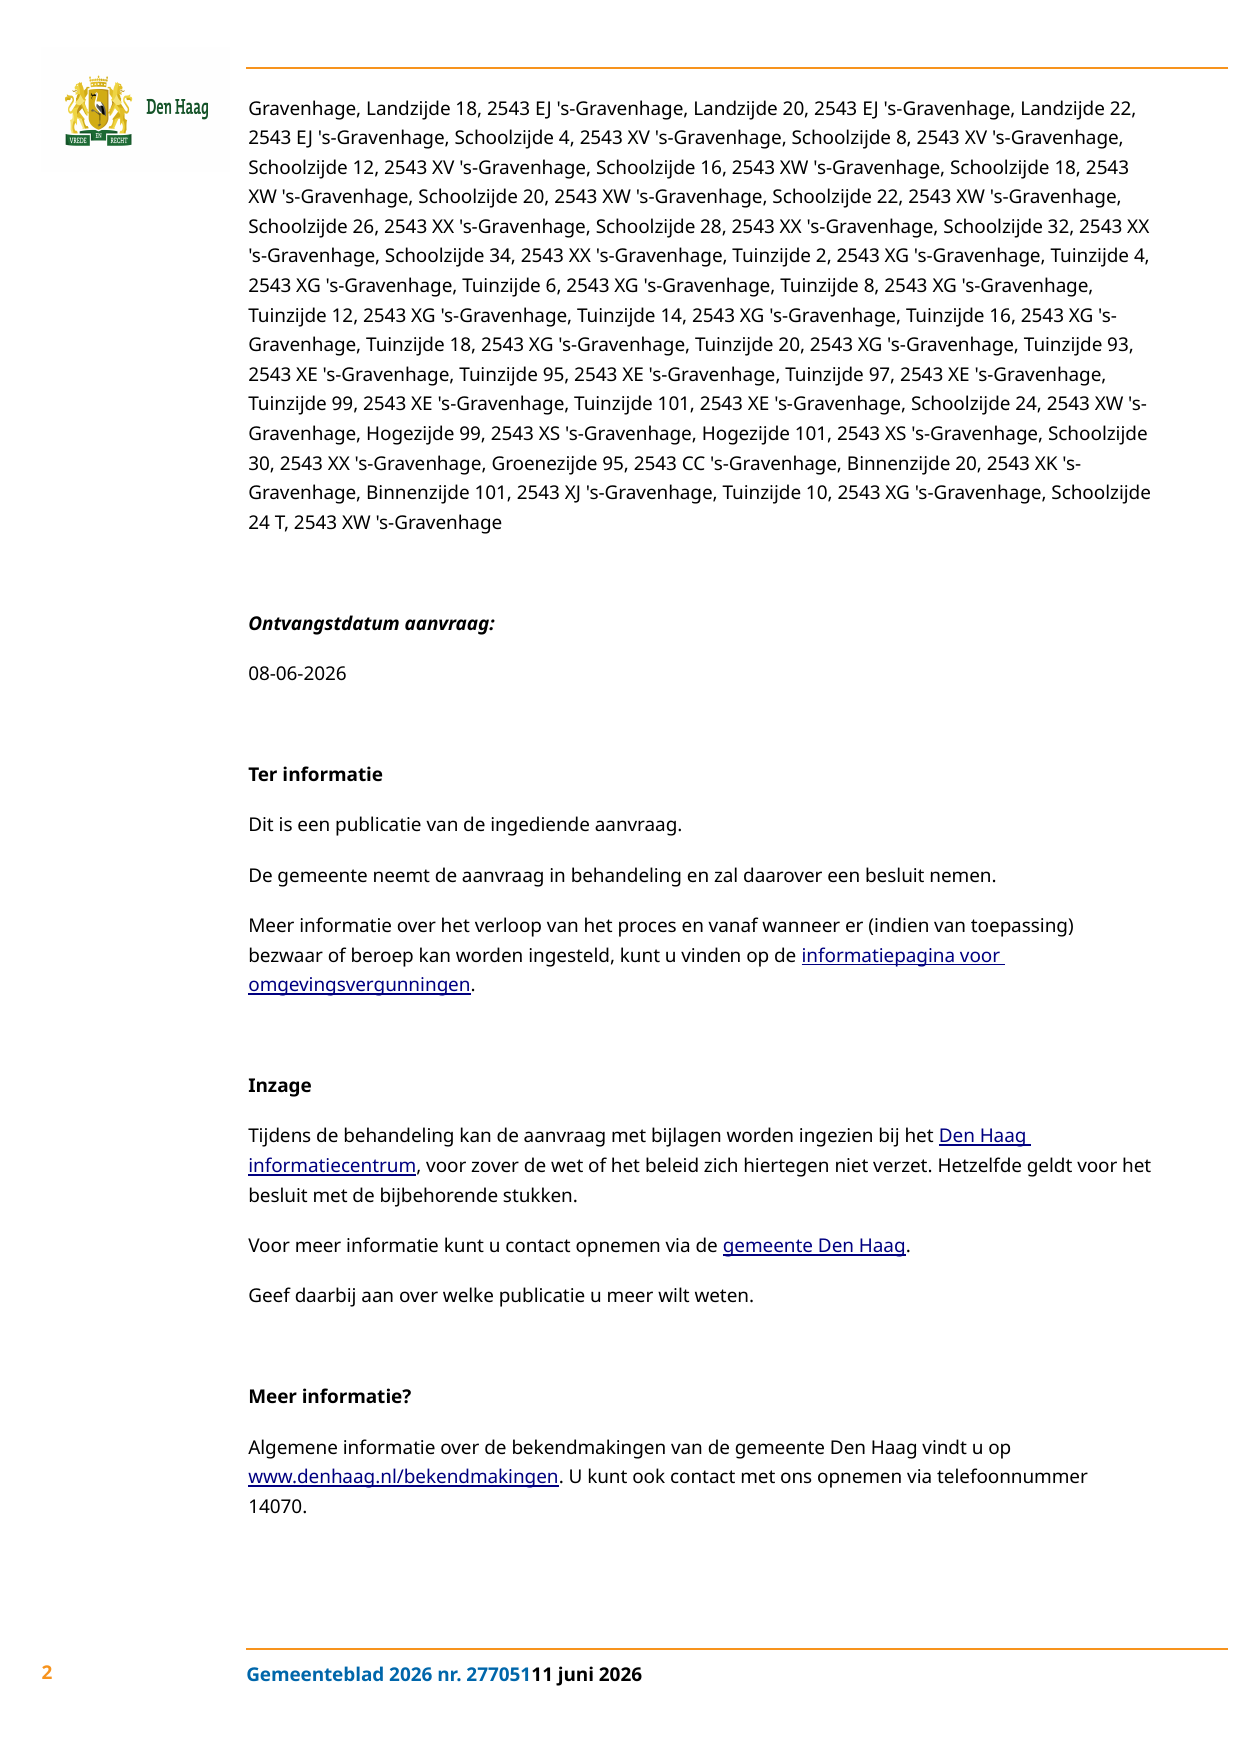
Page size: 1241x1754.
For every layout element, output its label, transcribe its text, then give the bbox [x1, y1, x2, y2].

text Ontvangstdatum aanvraag: [248, 610, 1152, 636]
text Voor meer informatie kunt u contact opnemen via de gemeente Den Haag. [248, 1232, 1152, 1258]
text Dit is een publicatie van de ingediende aanvraag. [248, 811, 1152, 837]
text Meer informatie over het verloop van het proces en vanaf wanneer er (indien van toepassing) bezwaar of beroep kan worden ingesteld, kunt u vinden op de informatiepagina voor omgevingsvergunningen. [248, 912, 1152, 997]
text De gemeente neemt de aanvraag in behandeling en zal daarover een besluit nemen. [248, 862, 1152, 888]
text Geef daarbij aan over welke publicatie u meer wilt weten. [248, 1283, 1152, 1308]
text Gravenhage, Landzijde 18, 2543 EJ 's-Gravenhage, Landzijde 20, 2543 EJ 's-Gravenhage, Landzijde 22, 2543 EJ 's-Gravenhage, Schoolzijde 4, 2543 XV 's-Gravenhage, Schoolzijde 8, 2543 XV 's-Gravenhage, Schoolzijde 12, 2543 XV 's-Gravenhage, Schoolzijde 16, 2543 XW 's-Gravenhage, Schoolzijde 18, 2543 XW 's-Gravenhage, Schoolzijde 20, 2543 XW 's-Gravenhage, Schoolzijde 22, 2543 XW 's-Gravenhage, Schoolzijde 26, 2543 XX 's-Gravenhage, Schoolzijde 28, 2543 XX 's-Gravenhage, Schoolzijde 32, 2543 XX 's-Gravenhage, Schoolzijde 34, 2543 XX 's-Gravenhage, Tuinzijde 2, 2543 XG 's-Gravenhage, Tuinzijde 4, 2543 XG 's-Gravenhage, Tuinzijde 6, 2543 XG 's-Gravenhage, Tuinzijde 8, 2543 XG 's-Gravenhage, Tuinzijde 12, 2543 XG 's-Gravenhage, Tuinzijde 14, 2543 XG 's-Gravenhage, Tuinzijde 16, 2543 XG 's-Gravenhage, Tuinzijde 18, 2543 XG 's-Gravenhage, Tuinzijde 20, 2543 XG 's-Gravenhage, Tuinzijde 93, 2543 XE 's-Gravenhage, Tuinzijde 95, 2543 XE 's-Gravenhage, Tuinzijde 97, 2543 XE 's-Gravenhage, Tuinzijde 99, 2543 XE 's-Gravenhage, Tuinzijde 101, 2543 XE 's-Gravenhage, Schoolzijde 24, 2543 XW 's-Gravenhage, Hogezijde 99, 2543 XS 's-Gravenhage, Hogezijde 101, 2543 XS 's-Gravenhage, Schoolzijde 30, 2543 XX 's-Gravenhage, Groenezijde 95, 2543 CC 's-Gravenhage, Binnenzijde 20, 2543 XK 's-Gravenhage, Binnenzijde 101, 2543 XJ 's-Gravenhage, Tuinzijde 10, 2543 XG 's-Gravenhage, Schoolzijde 24 T, 2543 XW 's-Gravenhage [248, 95, 1152, 535]
picture [41, 47, 231, 172]
text Ter informatie [248, 761, 1152, 787]
text Inzage [248, 1072, 1152, 1098]
text Algemene informatie over de bekendmakingen van de gemeente Den Haag vindt u op www.denhaag.nl/bekendmakingen. U kunt ook contact met ons opnemen via telefoonnummer 14070. [248, 1434, 1152, 1519]
text Tijdens de behandeling kan de aanvraag met bijlagen worden ingezien bij het Den Haag informatiecentrum, voor zover de wet of het beleid zich hiertegen niet verzet. Hetzelfde geldt voor het besluit met de bijbehorende stukken. [248, 1123, 1152, 1208]
text 08-06-2026 [248, 660, 1152, 686]
text Meer informatie? [248, 1383, 1152, 1409]
